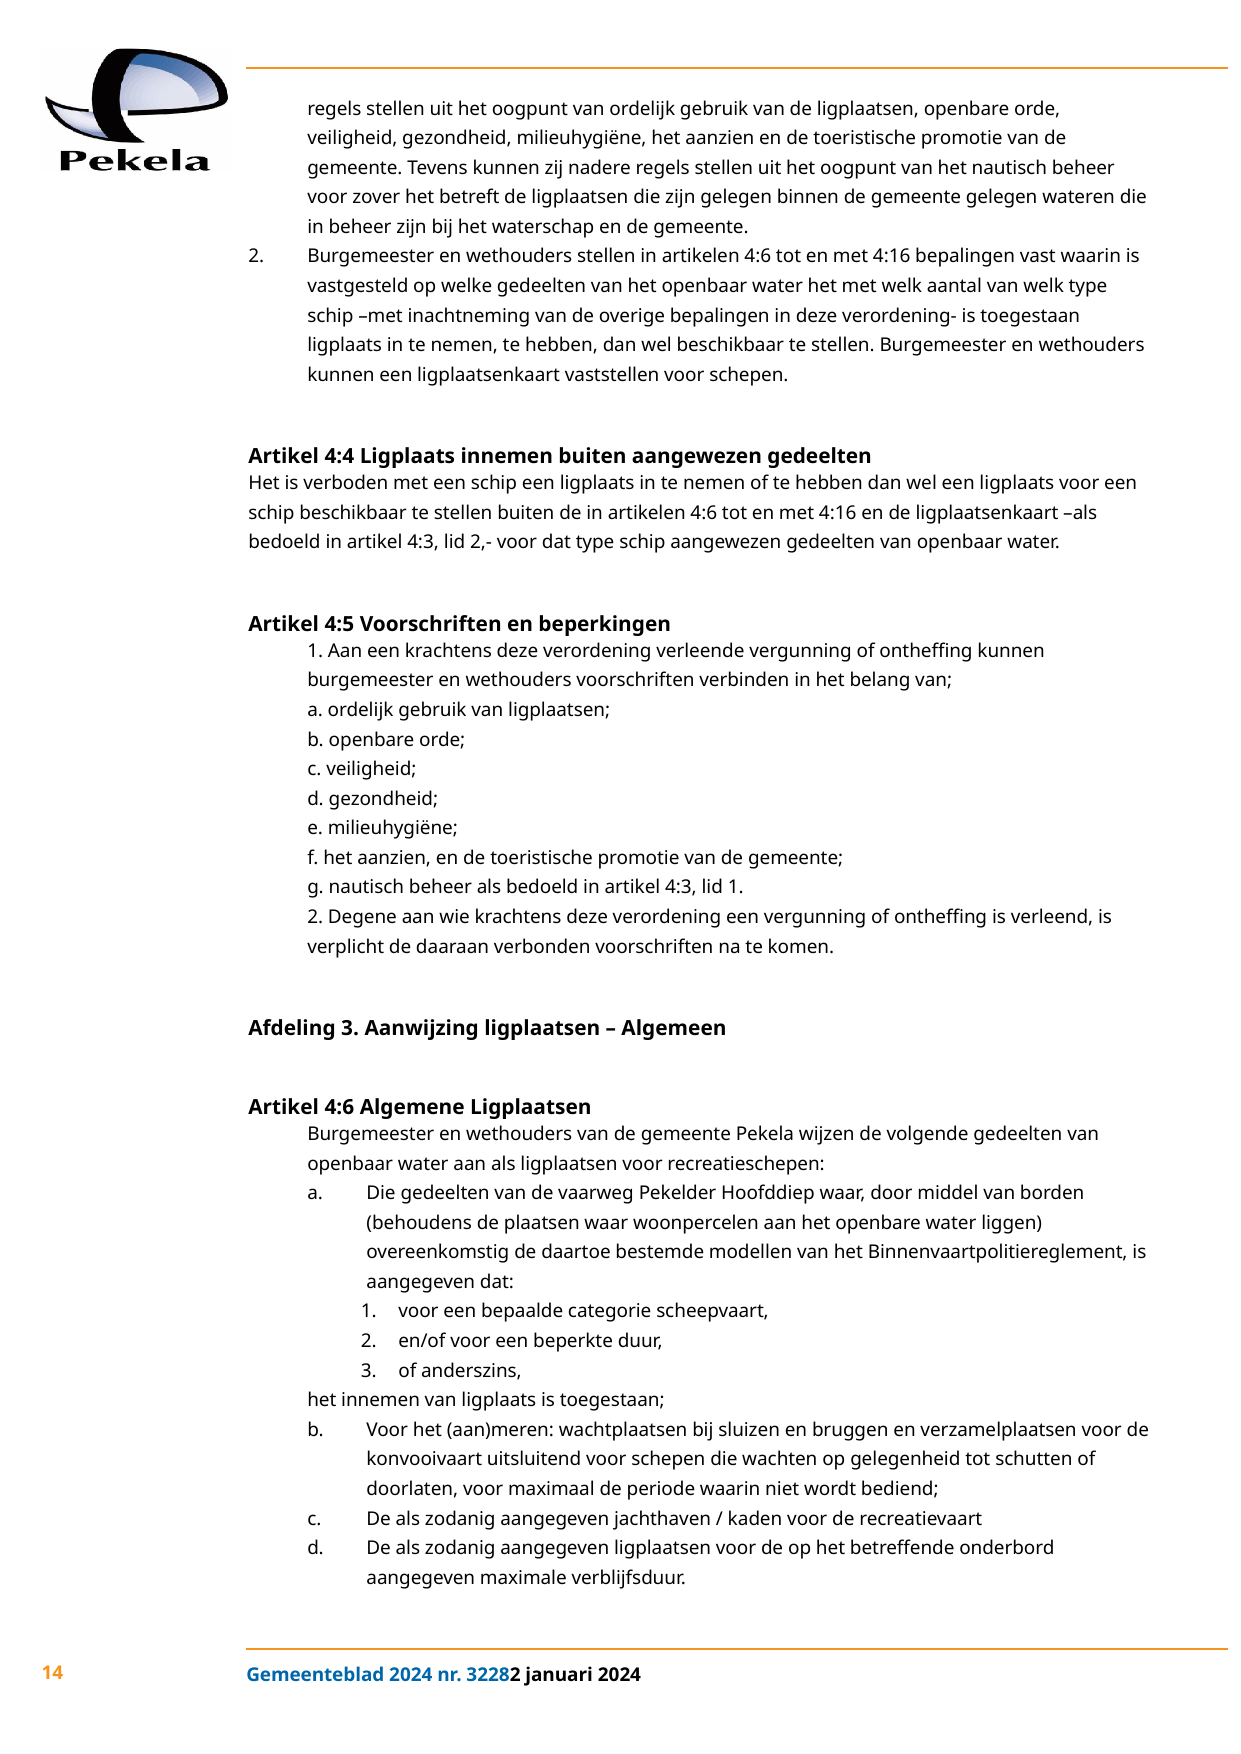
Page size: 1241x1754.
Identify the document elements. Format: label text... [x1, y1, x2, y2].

list Burgemeester en wethouders van de gemeente Pekela wijzen de volgende gedeelten van openbaar water aan als ligplaatsen voor recreatieschepen: [248, 1120, 1152, 1176]
list voor een bepaalde categorie scheepvaart, [361, 1298, 1152, 1323]
list Burgemeester en wethouders stellen in artikelen 4:6 tot en met 4:16 bepalingen vast waarin is vastgesteld op welke gedeelten van het openbaar water het met welk aantal van welk type schip –met inachtneming van de overige bepalingen in deze verordening- is toegestaan ligplaats in te nemen, te hebben, dan wel beschikbaar te stellen. Burgemeester en wethouders kunnen een ligplaatsenkaart vaststellen voor schepen. [248, 243, 1152, 387]
text Afdeling 3. Aanwijzing ligplaatsen – Algemeen [248, 1013, 1152, 1041]
list en/of voor een beperkte duur, [361, 1327, 1152, 1353]
text Artikel 4:5 Voorschriften en beperkingen [248, 609, 1152, 637]
list d. gezondheid; [248, 785, 1152, 811]
list a. ordelijk gebruik van ligplaatsen; [248, 696, 1152, 722]
list g. nautisch beheer als bedoeld in artikel 4:3, lid 1. [248, 874, 1152, 899]
list e. milieuhygiëne; [248, 814, 1152, 840]
text Artikel 4:4 Ligplaats innemen buiten aangewezen gedeelten [248, 441, 1152, 469]
list Die gedeelten van de vaarweg Pekelder Hoofddiep waar, door middel van borden (behoudens de plaatsen waar woonpercelen aan het openbare water liggen) overeenkomstig de daartoe bestemde modellen van het Binnenvaartpolitiereglement, is aangegeven dat: [307, 1179, 1152, 1294]
list of anderszins, [361, 1357, 1152, 1383]
list c. veiligheid; [248, 755, 1152, 781]
text Artikel 4:6 Algemene Ligplaatsen [248, 1092, 1152, 1120]
list 1. Aan een krachtens deze verordening verleende vergunning of ontheffing kunnen burgemeester en wethouders voorschriften verbinden in het belang van; [248, 637, 1152, 692]
list f. het aanzien, en de toeristische promotie van de gemeente; [248, 844, 1152, 870]
list De als zodanig aangegeven jachthaven / kaden voor de recreatievaart [307, 1505, 1152, 1531]
list 2. Degene aan wie krachtens deze verordening een vergunning of ontheffing is verleend, is verplicht de daaraan verbonden voorschriften na te komen. [248, 903, 1152, 959]
list b. openbare orde; [248, 726, 1152, 752]
list het innemen van ligplaats is toegestaan; [248, 1386, 1152, 1412]
text Het is verboden met een schip een ligplaats in te nemen of te hebben dan wel een ligplaats voor een schip beschikbaar te stellen buiten de in artikelen 4:6 tot en met 4:16 en de ligplaatsenkaart –als bedoeld in artikel 4:3, lid 2,- voor dat type schip aangewezen gedeelten van openbaar water. [248, 469, 1152, 554]
list De als zodanig aangegeven ligplaatsen voor de op het betreffende onderbord aangegeven maximale verblijfsduur. [307, 1534, 1152, 1590]
list Voor het (aan)meren: wachtplaatsen bij sluizen en bruggen en verzamelplaatsen voor de konvooivaart uitsluitend voor schepen die wachten op gelegenheid tot schutten of doorlaten, voor maximaal de periode waarin niet wordt bediend; [307, 1416, 1152, 1501]
picture [41, 47, 231, 172]
list regels stellen uit het oogpunt van ordelijk gebruik van de ligplaatsen, openbare orde, veiligheid, gezondheid, milieuhygiëne, het aanzien en de toeristische promotie van de gemeente. Tevens kunnen zij nadere regels stellen uit het oogpunt van het nautisch beheer voor zover het betreft de ligplaatsen die zijn gelegen binnen de gemeente gelegen wateren die in beheer zijn bij het waterschap en de gemeente. [248, 95, 1152, 239]
